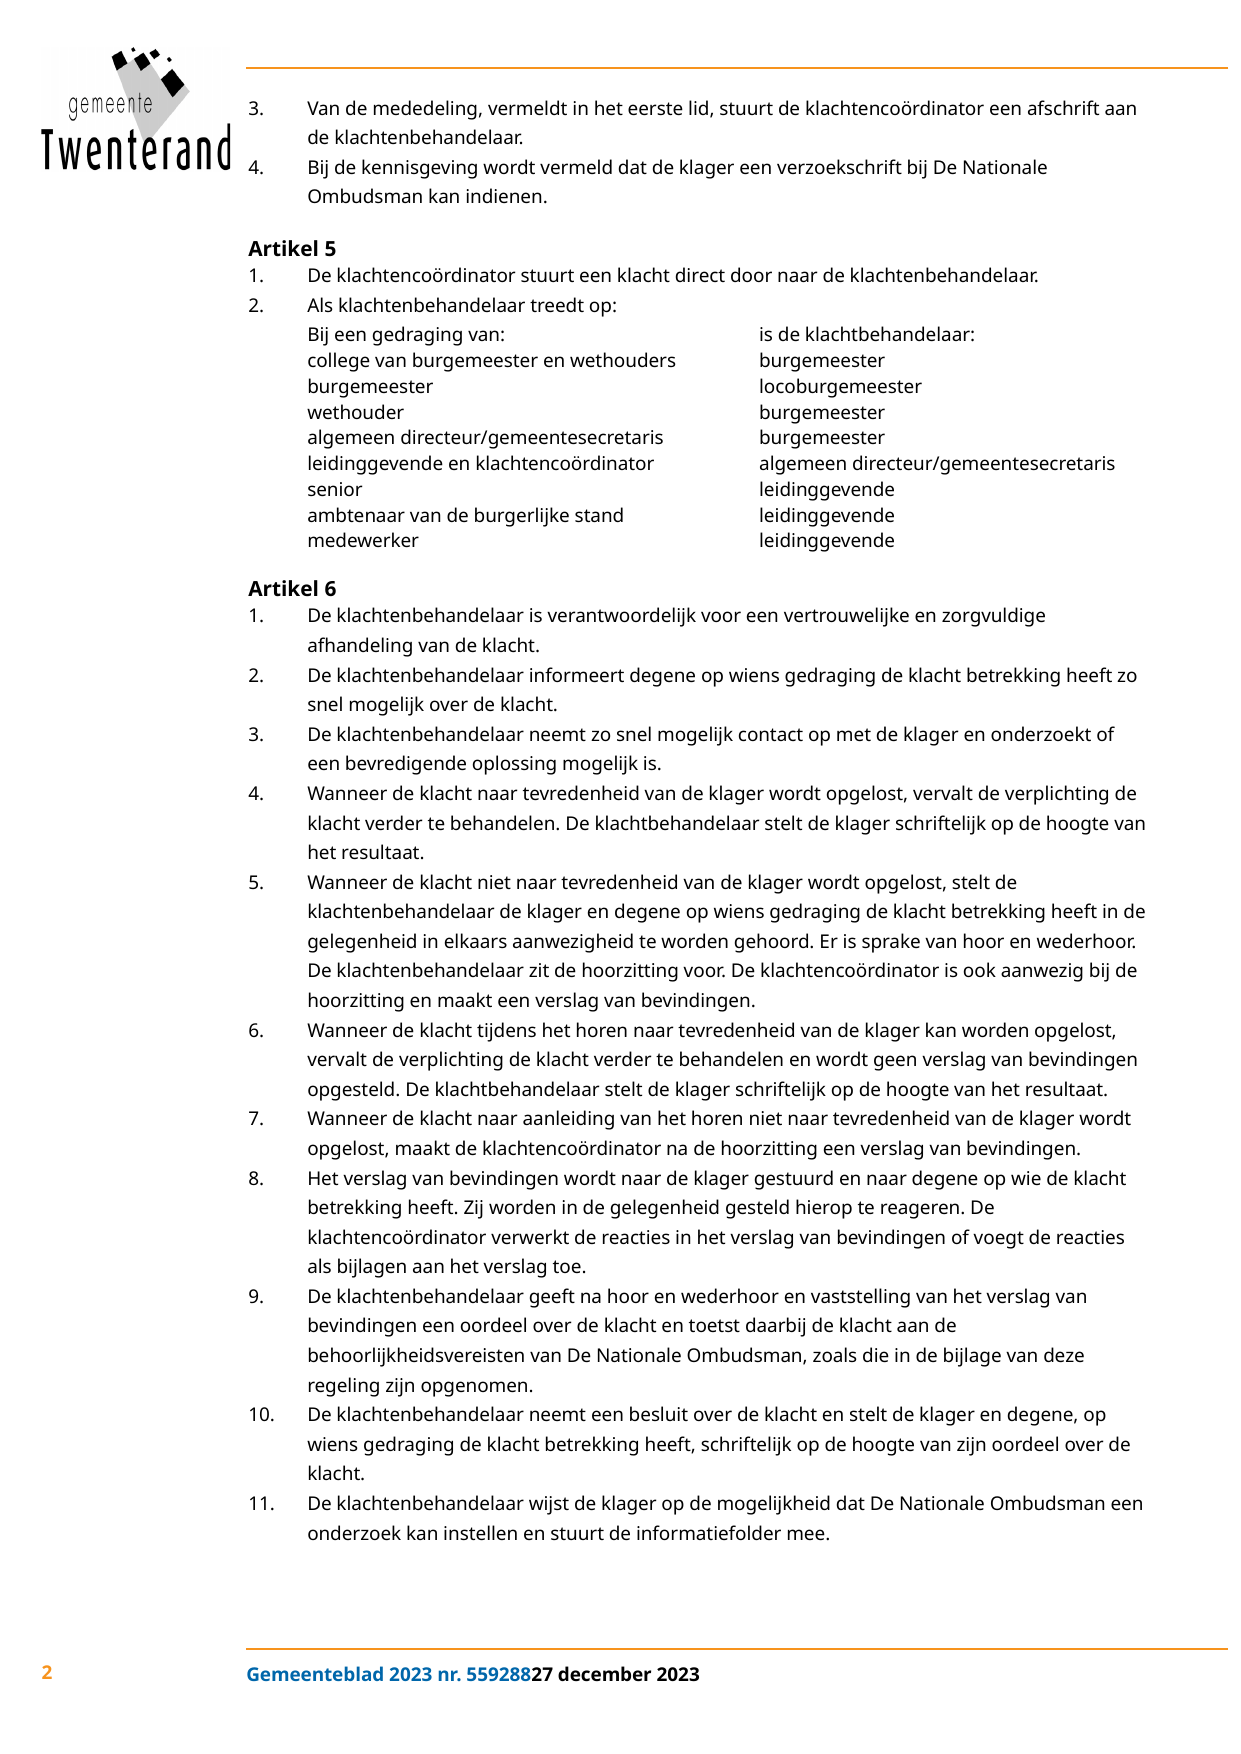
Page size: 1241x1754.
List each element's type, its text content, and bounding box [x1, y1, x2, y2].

table_cell locoburgemeester [759, 373, 1211, 399]
list Wanneer de klacht niet naar tevredenheid van de klager wordt opgelost, stelt de klachtenbehandelaar de klager en degene op wiens gedraging de klacht betrekking heeft in de gelegenheid in elkaars aanwezigheid te worden gehoord. Er is sprake van hoor en wederhoor. De klachtenbehandelaar zit de hoorzitting voor. De klachtencoördinator is ook aanwezig bij de hoorzitting en maakt een verslag van bevindingen. [248, 869, 1152, 1013]
picture [41, 47, 231, 172]
table_header is de klachtbehandelaar: [759, 322, 1211, 347]
table_cell ambtenaar van de burgerlijke stand [307, 502, 759, 527]
table_cell leidinggevende [759, 528, 1211, 553]
list Wanneer de klacht tijdens het horen naar tevredenheid van de klager kan worden opgelost, vervalt de verplichting de klacht verder te behandelen en wordt geen verslag van bevindingen opgesteld. De klachtbehandelaar stelt de klager schriftelijk op de hoogte van het resultaat. [248, 1017, 1152, 1102]
list Als klachtenbehandelaar treedt op: [248, 292, 1152, 318]
table_cell burgemeester [759, 399, 1211, 424]
table_cell leidinggevende [759, 502, 1211, 527]
table_cell medewerker [307, 528, 759, 553]
table_cell leidinggevende en klachtencoördinator [307, 450, 759, 476]
list De klachtenbehandelaar is verantwoordelijk voor een vertrouwelijke en zorgvuldige afhandeling van de klacht. [248, 603, 1152, 658]
list De klachtenbehandelaar neemt een besluit over de klacht en stelt de klager en degene, op wiens gedraging de klacht betrekking heeft, schriftelijk op de hoogte van zijn oordeel over de klacht. [248, 1401, 1152, 1486]
table_cell college van burgemeester en wethouders [307, 348, 759, 373]
list Bij de kennisgeving wordt vermeld dat de klager een verzoekschrift bij De Nationale Ombudsman kan indienen. [248, 154, 1152, 209]
table_cell algemeen directeur/gemeentesecretaris [759, 450, 1211, 476]
text Artikel 6 [248, 574, 1152, 603]
table_cell burgemeester [307, 373, 759, 399]
list De klachtenbehandelaar informeert degene op wiens gedraging de klacht betrekking heeft zo snel mogelijk over de klacht. [248, 662, 1152, 717]
list Wanneer de klacht naar tevredenheid van de klager wordt opgelost, vervalt de verplichting de klacht verder te behandelen. De klachtbehandelaar stelt de klager schriftelijk op de hoogte van het resultaat. [248, 780, 1152, 865]
list De klachtenbehandelaar neemt zo snel mogelijk contact op met de klager en onderzoekt of een bevredigende oplossing mogelijk is. [248, 721, 1152, 776]
text Artikel 5 [248, 234, 1152, 262]
list De klachtenbehandelaar wijst de klager op de mogelijkheid dat De Nationale Ombudsman een onderzoek kan instellen en stuurt de informatiefolder mee. [248, 1490, 1152, 1545]
table_cell burgemeester [759, 425, 1211, 450]
table_cell burgemeester [759, 348, 1211, 373]
list Van de mededeling, vermeldt in het eerste lid, stuurt de klachtencoördinator een afschrift aan de klachtenbehandelaar. [248, 95, 1152, 150]
list De klachtenbehandelaar geeft na hoor en wederhoor en vaststelling van het verslag van bevindingen een oordeel over de klacht en toetst daarbij de klacht aan de behoorlijkheidsvereisten van De Nationale Ombudsman, zoals die in de bijlage van deze regeling zijn opgenomen. [248, 1283, 1152, 1397]
table_cell senior [307, 476, 759, 502]
list Wanneer de klacht naar aanleiding van het horen niet naar tevredenheid van de klager wordt opgelost, maakt de klachtencoördinator na de hoorzitting een verslag van bevindingen. [248, 1106, 1152, 1161]
table_cell algemeen directeur/gemeentesecretaris [307, 425, 759, 450]
table_cell wethouder [307, 399, 759, 424]
list De klachtencoördinator stuurt een klacht direct door naar de klachtenbehandelaar. [248, 262, 1152, 288]
list Het verslag van bevindingen wordt naar de klager gestuurd en naar degene op wie de klacht betrekking heeft. Zij worden in de gelegenheid gesteld hierop te reageren. De klachtencoördinator verwerkt de reacties in het verslag van bevindingen of voegt de reacties als bijlagen aan het verslag toe. [248, 1165, 1152, 1279]
table_cell leidinggevende [759, 476, 1211, 502]
table_header Bij een gedraging van: [307, 322, 759, 347]
